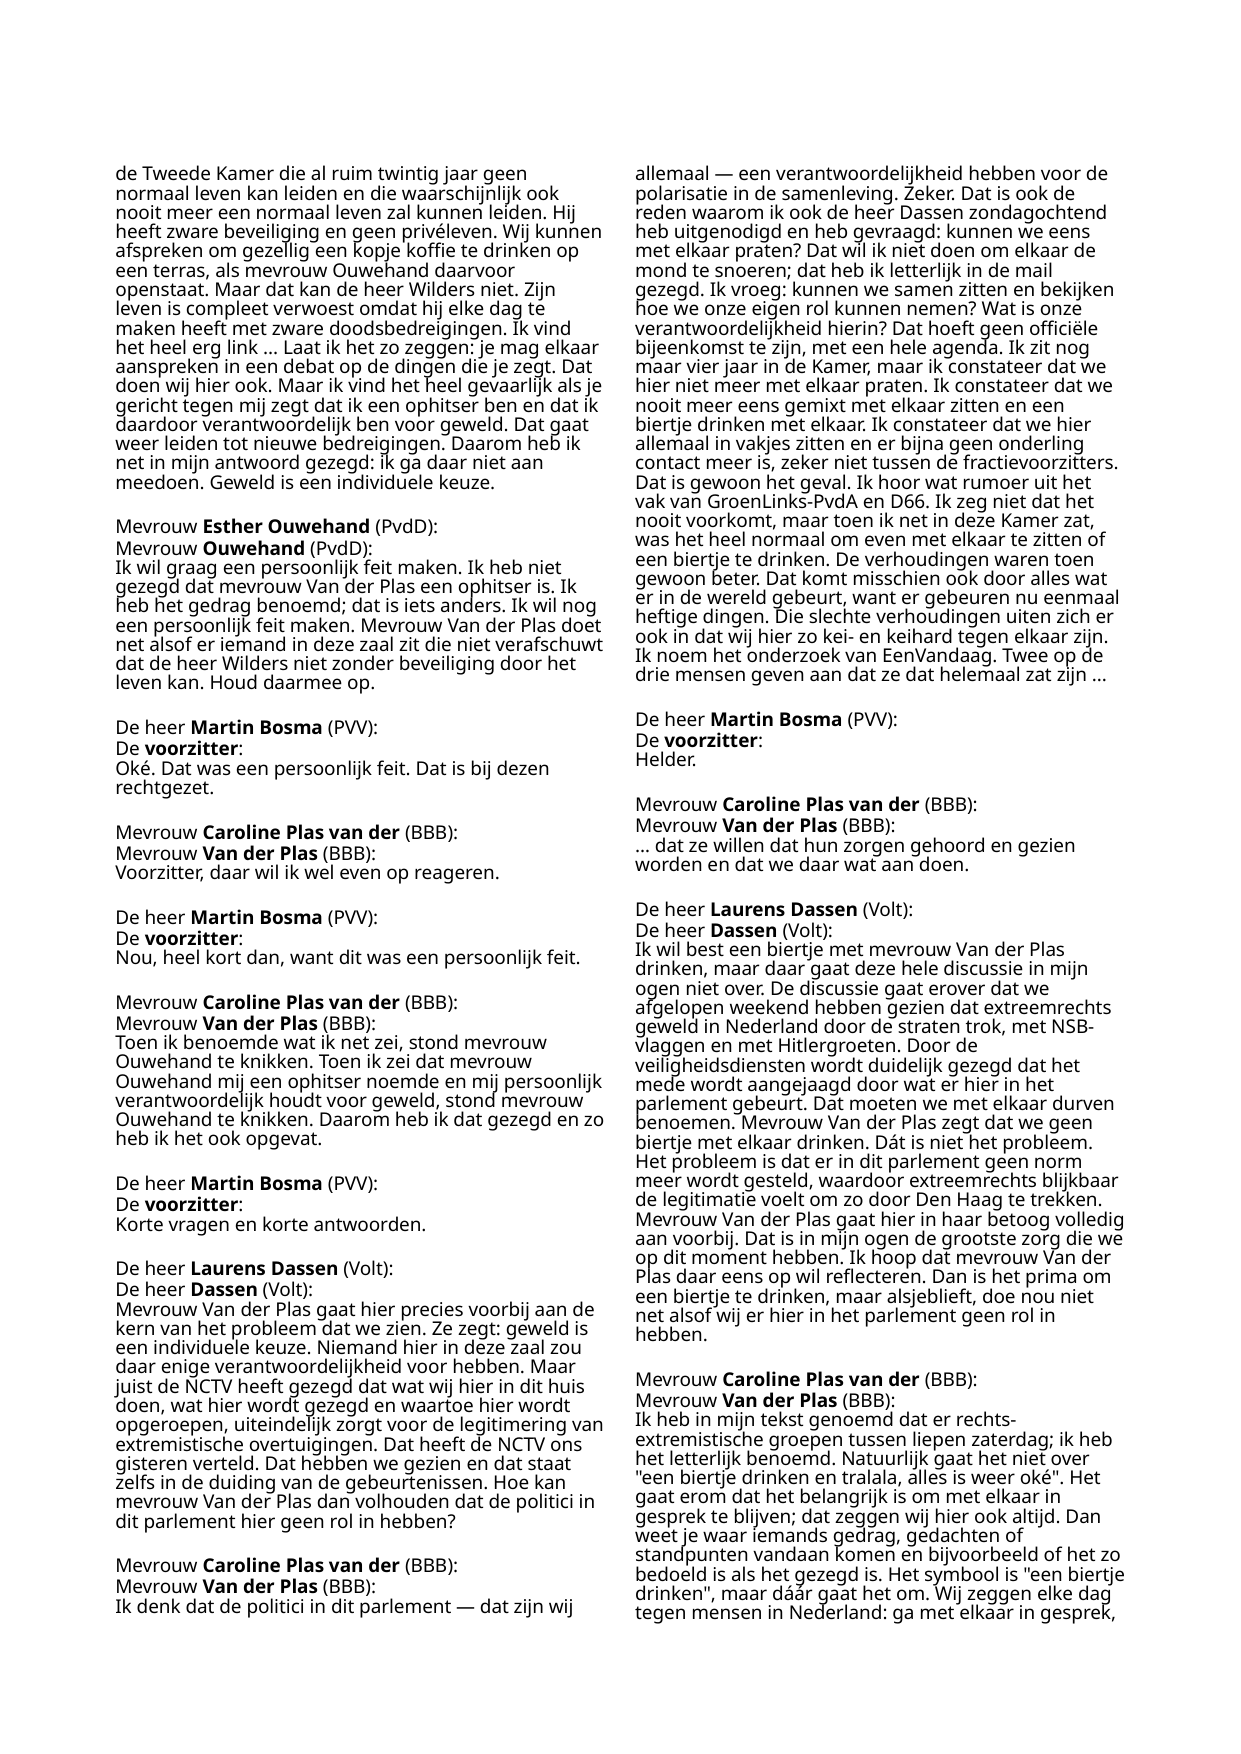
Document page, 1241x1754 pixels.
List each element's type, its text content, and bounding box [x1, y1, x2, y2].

text Mevrouw Esther Ouwehand (PvdD): [115, 514, 605, 539]
text Ik wil best een biertje met mevrouw Van der Plas drinken, maar daar gaat deze hele discussie in mijn ogen niet over. De discussie gaat erover dat we afgelopen weekend hebben gezien dat extreemrechts geweld in Nederland door de straten trok, met NSB-vlaggen en met Hitlergroeten. Door de veiligheidsdiensten wordt duidelijk gezegd dat het mede wordt aangejaagd door wat er hier in het parlement gebeurt. Dat moeten we met elkaar durven benoemen. Mevrouw Van der Plas zegt dat we geen biertje met elkaar drinken. Dát is niet het probleem. Het probleem is dat er in dit parlement geen norm meer wordt gesteld, waardoor extreemrechts blijkbaar de legitimatie voelt om zo door Den Haag te trekken. Mevrouw Van der Plas gaat hier in haar betoog volledig aan voorbij. Dat is in mijn ogen de grootste zorg die we op dit moment hebben. Ik hoop dat mevrouw Van der Plas daar eens op wil reflecteren. Dan is het prima om een biertje te drinken, maar alsjeblieft, doe nou niet net alsof wij er hier in het parlement geen rol in hebben. [635, 941, 1125, 1346]
text Mevrouw Caroline Plas van der (BBB): [115, 989, 605, 1015]
text de Tweede Kamer die al ruim twintig jaar geen normaal leven kan leiden en die waarschijnlijk ook nooit meer een normaal leven zal kunnen leiden. Hij heeft zware beveiliging en geen privéleven. Wij kunnen afspreken om gezellig een kopje koffie te drinken op een terras, als mevrouw Ouwehand daarvoor openstaat. Maar dat kan de heer Wilders niet. Zijn leven is compleet verwoest omdat hij elke dag te maken heeft met zware doodsbedreigingen. Ik vind het heel erg link ... Laat ik het zo zeggen: je mag elkaar aanspreken in een debat op de dingen die je zegt. Dat doen wij hier ook. Maar ik vind het heel gevaarlijk als je gericht tegen mij zegt dat ik een ophitser ben en dat ik daardoor verantwoordelijk ben voor geweld. Dat gaat weer leiden tot nieuwe bedreigingen. Daarom heb ik net in mijn antwoord gezegd: ik ga daar niet aan meedoen. Geweld is een individuele keuze. [115, 165, 605, 493]
text allemaal — een verantwoordelijkheid hebben voor de polarisatie in de samenleving. Zeker. Dat is ook de reden waarom ik ook de heer Dassen zondagochtend heb uitgenodigd en heb gevraagd: kunnen we eens met elkaar praten? Dat wil ik niet doen om elkaar de mond te snoeren; dat heb ik letterlijk in de mail gezegd. Ik vroeg: kunnen we samen zitten en bekijken hoe we onze eigen rol kunnen nemen? Wat is onze verantwoordelijkheid hierin? Dat hoeft geen officiële bijeenkomst te zijn, met een hele agenda. Ik zit nog maar vier jaar in de Kamer, maar ik constateer dat we hier niet meer met elkaar praten. Ik constateer dat we nooit meer eens gemixt met elkaar zitten en een biertje drinken met elkaar. Ik constateer dat we hier allemaal in vakjes zitten en er bijna geen onderling contact meer is, zeker niet tussen de fractievoorzitters. Dat is gewoon het geval. Ik hoor wat rumoer uit het vak van GroenLinks-PvdA en D66. Ik zeg niet dat het nooit voorkomt, maar toen ik net in deze Kamer zat, was het heel normaal om even met elkaar te zitten of een biertje te drinken. De verhoudingen waren toen gewoon beter. Dat komt misschien ook door alles wat er in de wereld gebeurt, want er gebeuren nu eenmaal heftige dingen. Die slechte verhoudingen uiten zich er ook in dat wij hier zo kei- en keihard tegen elkaar zijn. Ik noem het onderzoek van EenVandaag. Twee op de drie mensen geven aan dat ze dat helemaal zat zijn ... [635, 165, 1125, 686]
text De voorzitter: [115, 740, 605, 759]
text … dat ze willen dat hun zorgen gehoord en gezien worden en dat we daar wat aan doen. [635, 837, 1125, 875]
text Mevrouw Van der Plas gaat hier precies voorbij aan de kern van het probleem dat we zien. Ze zegt: geweld is een individuele keuze. Niemand hier in deze zaal zou daar enige verantwoordelijkheid voor hebben. Maar juist de NCTV heeft gezegd dat wat wij hier in dit huis doen, wat hier wordt gezegd en waartoe hier wordt opgeroepen, uiteindelijk zorgt voor de legitimering van extremistische overtuigingen. Dat heeft de NCTV ons gisteren verteld. Dat hebben we gezien en dat staat zelfs in de duiding van de gebeurtenissen. Hoe kan mevrouw Van der Plas dan volhouden dat de politici in dit parlement hier geen rol in hebben? [115, 1301, 605, 1532]
text De heer Dassen (Volt): [115, 1281, 605, 1301]
text De voorzitter: [115, 1196, 605, 1216]
text Mevrouw Van der Plas (BBB): [115, 1015, 605, 1034]
text Mevrouw Van der Plas (BBB): [115, 1578, 605, 1598]
text Mevrouw Van der Plas (BBB): [635, 817, 1125, 837]
text Oké. Dat was een persoonlijk feit. Dat is bij dezen rechtgezet. [115, 759, 605, 798]
text Helder. [635, 751, 1125, 771]
text De heer Martin Bosma (PVV): [115, 904, 605, 930]
text De voorzitter: [635, 732, 1125, 751]
text Voorzitter, daar wil ik wel even op reageren. [115, 864, 605, 883]
text De voorzitter: [115, 930, 605, 949]
text Mevrouw Van der Plas (BBB): [635, 1392, 1125, 1411]
text Ik denk dat de politici in dit parlement — dat zijn wij [115, 1598, 605, 1617]
text Mevrouw Caroline Plas van der (BBB): [115, 1553, 605, 1578]
text Mevrouw Caroline Plas van der (BBB): [635, 1366, 1125, 1392]
text De heer Martin Bosma (PVV): [115, 1171, 605, 1196]
text Toen ik benoemde wat ik net zei, stond mevrouw Ouwehand te knikken. Toen ik zei dat mevrouw Ouwehand mij een ophitser noemde en mij persoonlijk verantwoordelijk houdt voor geweld, stond mevrouw Ouwehand te knikken. Daarom heb ik dat gezegd en zo heb ik het ook opgevat. [115, 1034, 605, 1150]
text De heer Laurens Dassen (Volt): [635, 896, 1125, 922]
text Ik wil graag een persoonlijk feit maken. Ik heb niet gezegd dat mevrouw Van der Plas een ophitser is. Ik heb het gedrag benoemd; dat is iets anders. Ik wil nog een persoonlijk feit maken. Mevrouw Van der Plas doet net alsof er iemand in deze zaal zit die niet verafschuwt dat de heer Wilders niet zonder beveiliging door het leven kan. Houd daarmee op. [115, 559, 605, 694]
text Mevrouw Ouwehand (PvdD): [115, 539, 605, 559]
text De heer Martin Bosma (PVV): [635, 706, 1125, 732]
text Ik heb in mijn tekst genoemd dat er rechts-extremistische groepen tussen liepen zaterdag; ik heb het letterlijk benoemd. Natuurlijk gaat het niet over "een biertje drinken en tralala, alles is weer oké". Het gaat erom dat het belangrijk is om met elkaar in gesprek te blijven; dat zeggen wij hier ook altijd. Dan weet je waar iemands gedrag, gedachten of standpunten vandaan komen en bijvoorbeeld of het zo bedoeld is als het gezegd is. Het symbool is "een biertje drinken", maar dáár gaat het om. Wij zeggen elke dag tegen mensen in Nederland: ga met elkaar in gesprek, [635, 1411, 1125, 1623]
text Nou, heel kort dan, want dit was een persoonlijk feit. [115, 949, 605, 968]
text Korte vragen en korte antwoorden. [115, 1216, 605, 1235]
text Mevrouw Caroline Plas van der (BBB): [115, 819, 605, 844]
text Mevrouw Van der Plas (BBB): [115, 844, 605, 864]
text De heer Dassen (Volt): [635, 922, 1125, 941]
text De heer Martin Bosma (PVV): [115, 714, 605, 740]
text De heer Laurens Dassen (Volt): [115, 1256, 605, 1281]
text Mevrouw Caroline Plas van der (BBB): [635, 792, 1125, 817]
